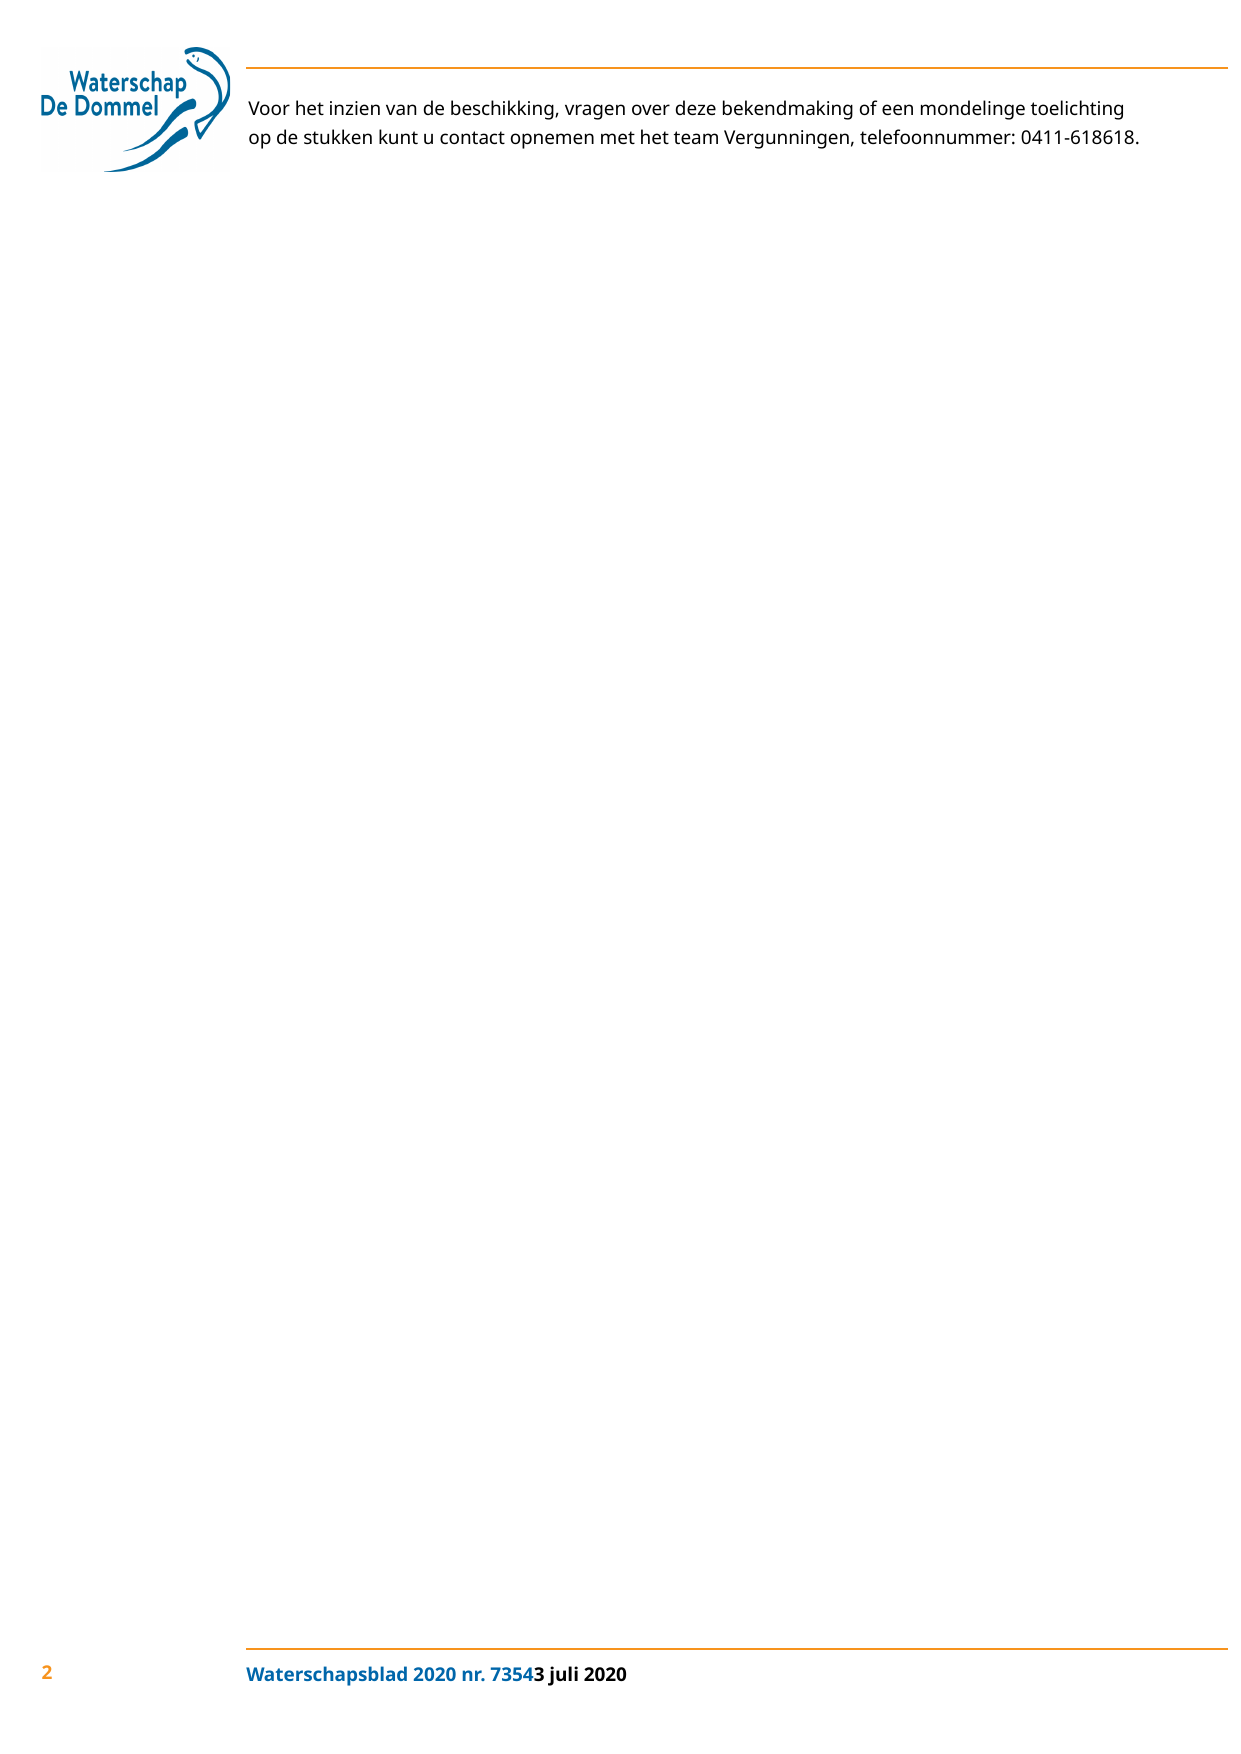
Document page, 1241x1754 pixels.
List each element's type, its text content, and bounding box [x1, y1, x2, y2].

picture [45, 99, 51, 111]
picture [198, 118, 210, 131]
picture [204, 47, 231, 76]
text Voor het inzien van de beschikking, vragen over deze bekendmaking of een mondelinge toelichting op de stukken kunt u contact opnemen met het team Vergunningen, telefoonnummer: 0411-618618. [248, 95, 1152, 150]
picture [41, 47, 231, 172]
